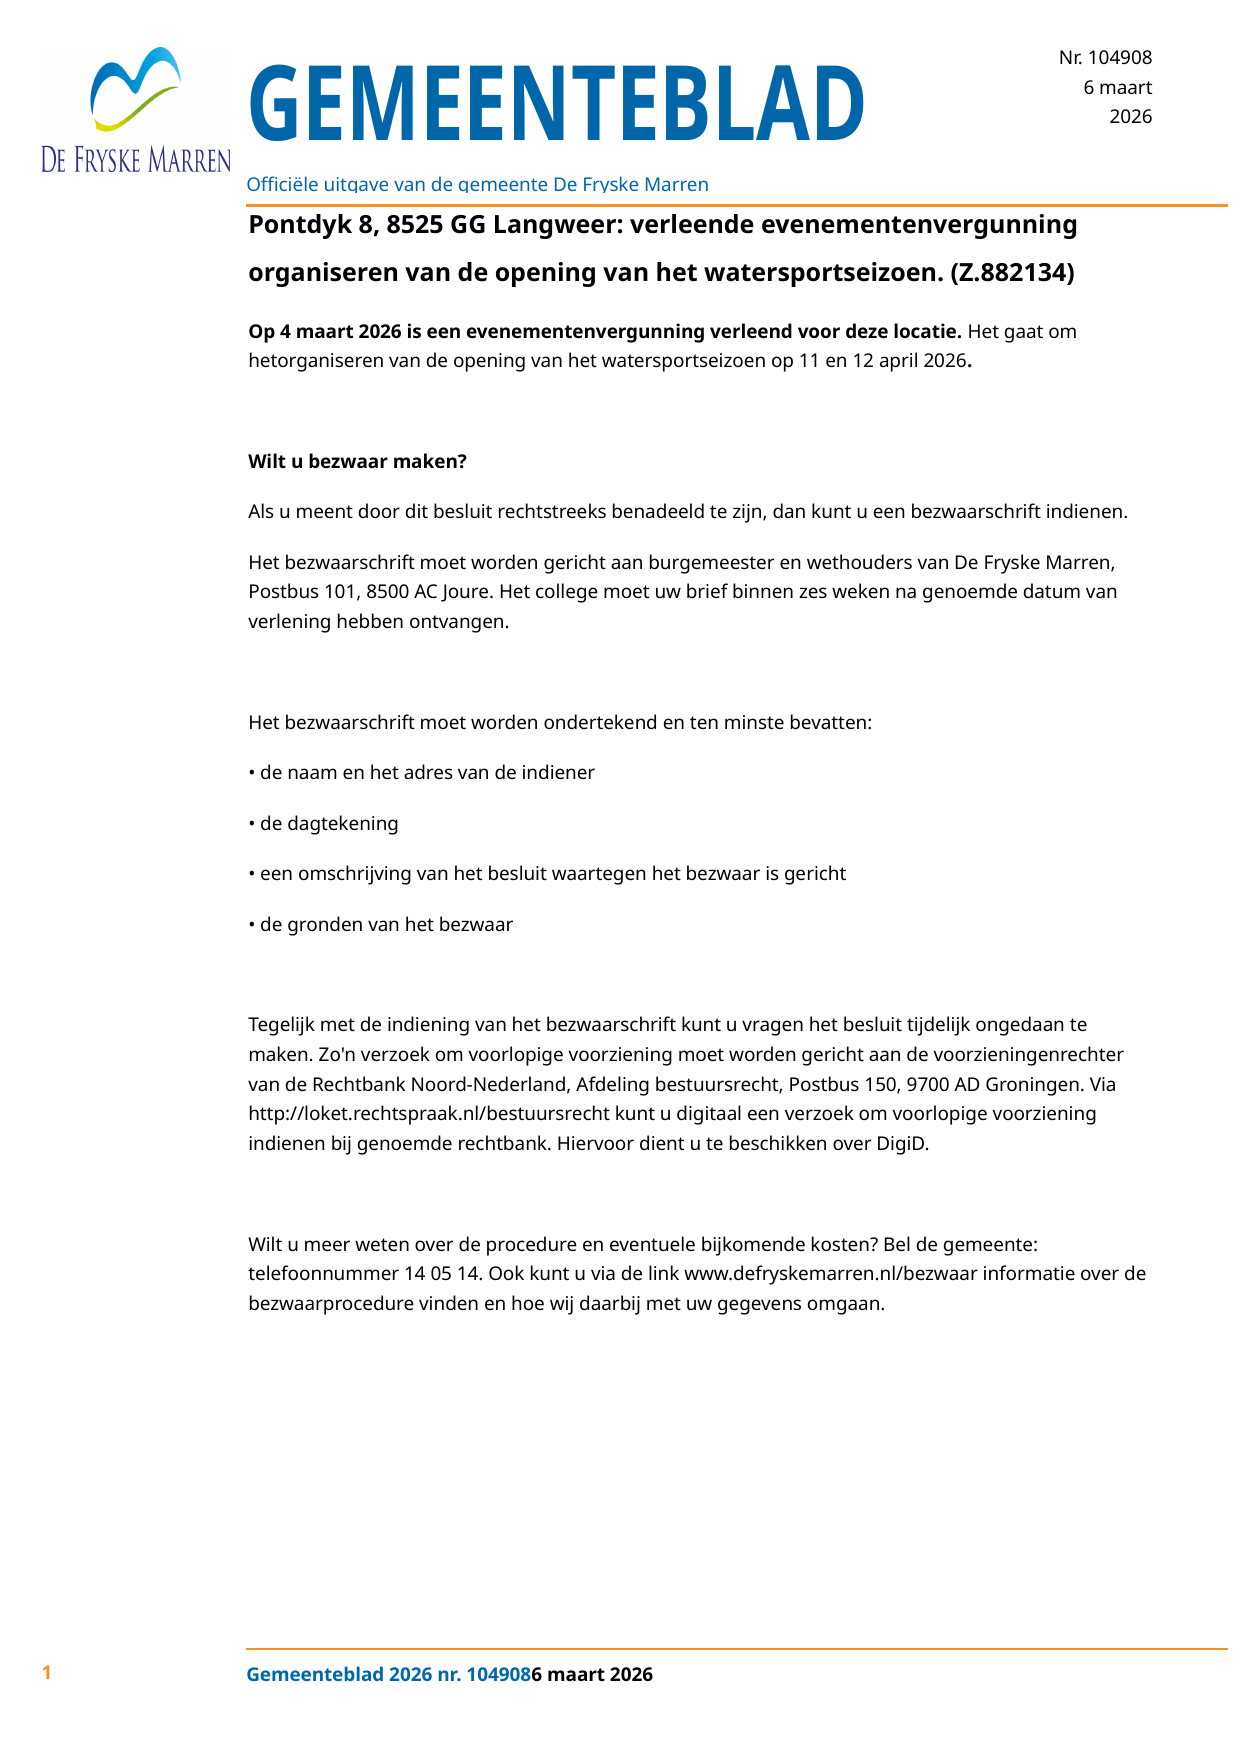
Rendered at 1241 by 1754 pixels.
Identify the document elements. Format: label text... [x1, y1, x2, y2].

text Tegelijk met de indiening van het bezwaarschrift kunt u vragen het besluit tijdelijk ongedaan te maken. Zo'n verzoek om voorlopige voorziening moet worden gericht aan de voorzieningenrechter van de Rechtbank Noord-Nederland, Afdeling bestuursrecht, Postbus 150, 9700 AD Groningen. Via http://loket.rechtspraak.nl/bestuursrecht kunt u digitaal een verzoek om voorlopige voorziening indienen bij genoemde rechtbank. Hiervoor dient u te beschikken over DigiD. [248, 1012, 1152, 1156]
text • de dagtekening [248, 810, 1152, 836]
text Op 4 maart 2026 is een evenementenvergunning verleend voor deze locatie. Het gaat om hetorganiseren van de opening van het watersportseizoen op 11 en 12 april 2026. [248, 318, 1152, 373]
text Wilt u bezwaar maken? [248, 448, 1152, 474]
text Het bezwaarschrift moet worden ondertekend en ten minste bevatten: [248, 709, 1152, 735]
text Wilt u meer weten over de procedure en eventuele bijkomende kosten? Bel de gemeente: telefoonnummer 14 05 14. Ook kunt u via de link www.defryskemarren.nl/bezwaar informatie over de bezwaarprocedure vinden en hoe wij daarbij met uw gegevens omgaan. [248, 1231, 1152, 1316]
text Als u meent door dit besluit rechtstreeks benadeeld te zijn, dan kunt u een bezwaarschrift indienen. [248, 499, 1152, 524]
text • de gronden van het bezwaar [248, 911, 1152, 937]
text • een omschrijving van het besluit waartegen het bezwaar is gericht [248, 860, 1152, 886]
text • de naam en het adres van de indiener [248, 759, 1152, 785]
text Pontdyk 8, 8525 GG Langweer: verleende evenementenvergunning organiseren van de opening van het watersportseizoen. (Z.882134) [248, 207, 1152, 288]
picture [41, 47, 231, 172]
text Het bezwaarschrift moet worden gericht aan burgemeester en wethouders van De Fryske Marren, Postbus 101, 8500 AC Joure. Het college moet uw brief binnen zes weken na genoemde datum van verlening hebben ontvangen. [248, 549, 1152, 634]
